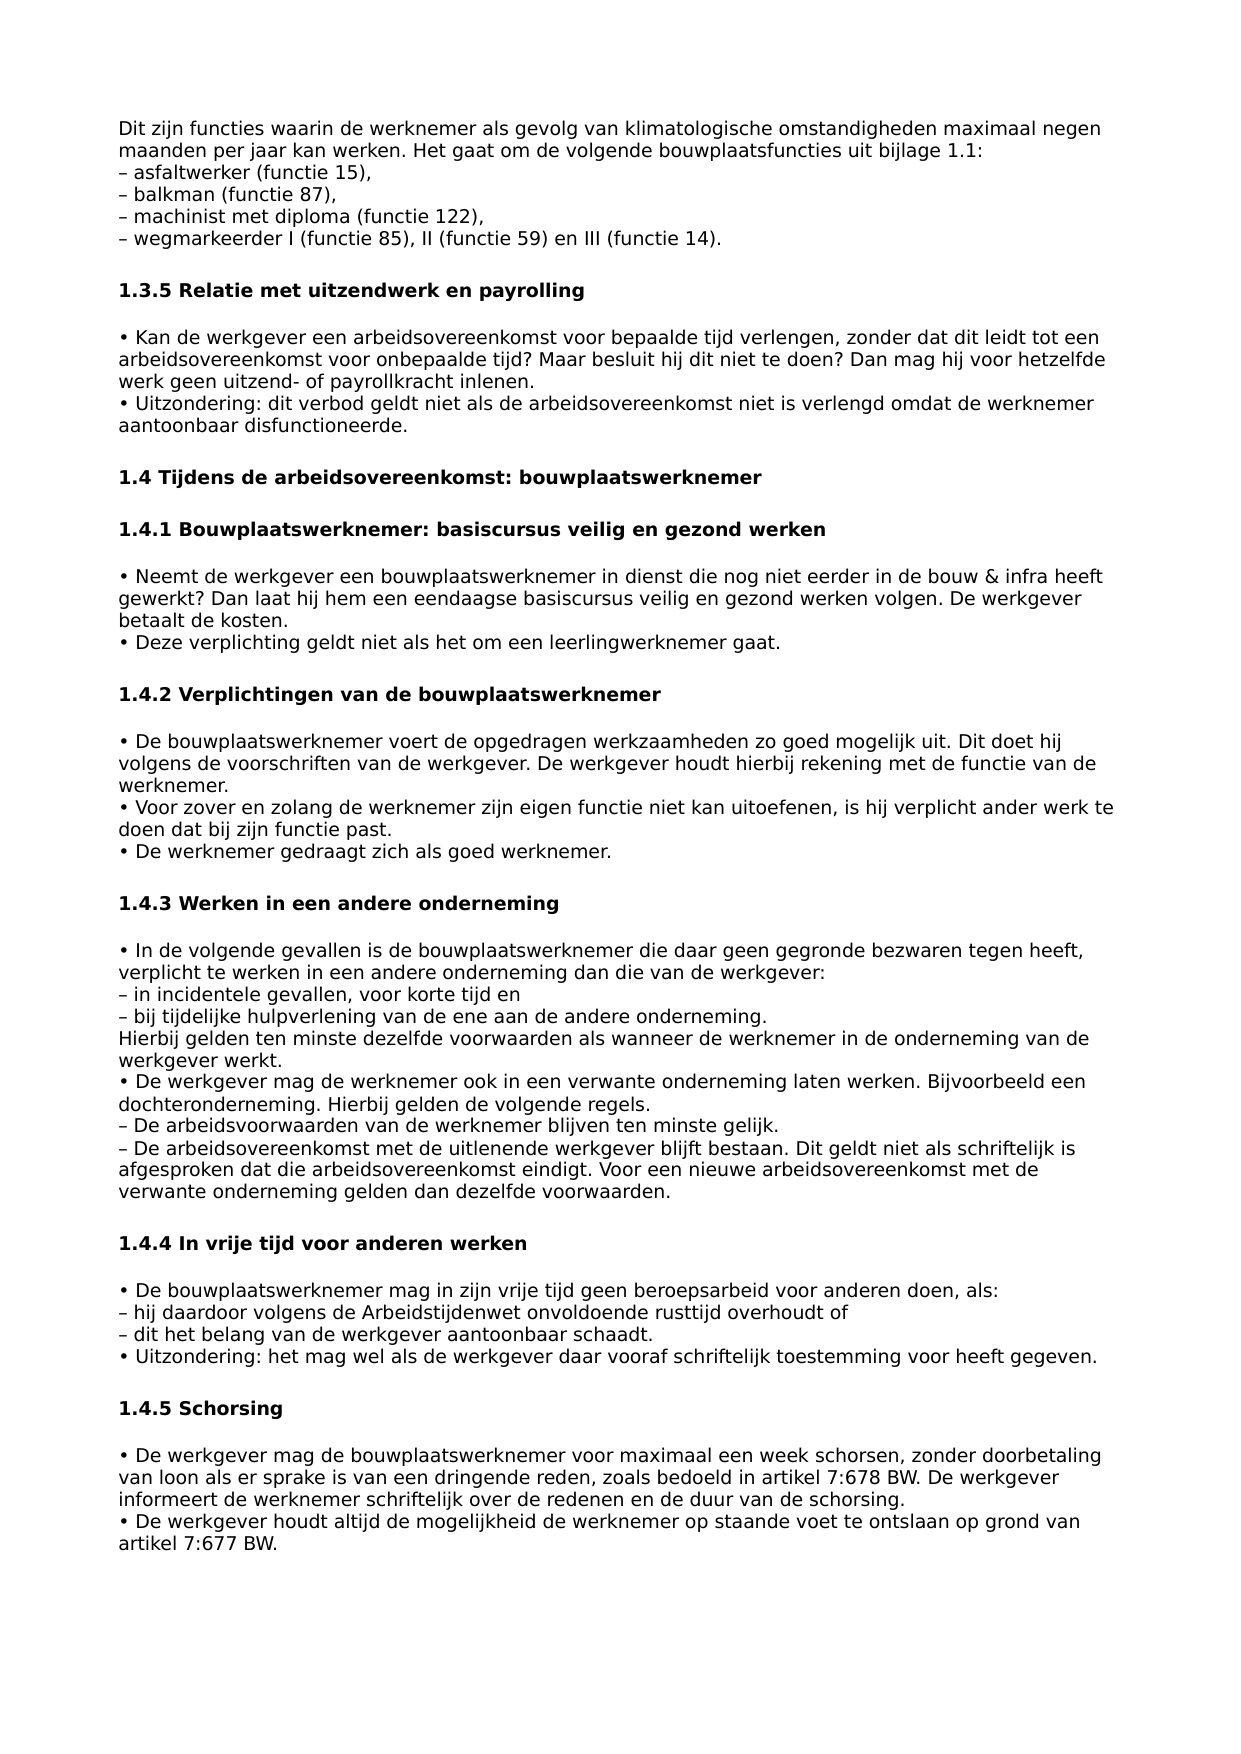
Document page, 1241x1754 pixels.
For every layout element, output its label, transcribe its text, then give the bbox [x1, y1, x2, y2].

text • De werkgever mag de werknemer ook in een verwante onderneming laten werken. Bijvoorbeeld een dochteronderneming. Hierbij gelden de volgende regels. [118, 1071, 1122, 1115]
subtitle 1.4.1 Bouwplaatswerknemer: basiscursus veilig en gezond werken [118, 519, 1122, 541]
text – asfaltwerker (functie 15), [118, 162, 1122, 184]
text • De bouwplaatswerknemer voert de opgedragen werkzaamheden zo goed mogelijk uit. Dit doet hij volgens de voorschriften van de werkgever. De werkgever houdt hierbij rekening met de functie van de werknemer. [118, 731, 1122, 797]
text – bij tijdelijke hulpverlening van de ene aan de andere onderneming. [118, 1006, 1122, 1027]
text – dit het belang van de werkgever aantoonbaar schaadt. [118, 1324, 1122, 1346]
text – in incidentele gevallen, voor korte tijd en [118, 983, 1122, 1006]
text • De werkgever mag de bouwplaatswerknemer voor maximaal een week schorsen, zonder doorbetaling van loon als er sprake is van een dringende reden, zoals bedoeld in artikel 7:678 BW. De werkgever informeert de werknemer schriftelijk over de redenen en de duur van de schorsing. [118, 1445, 1122, 1511]
subtitle 1.4 Tijdens de arbeidsovereenkomst: bouwplaatswerknemer [118, 467, 1122, 489]
subtitle 1.4.4 In vrije tijd voor anderen werken [118, 1233, 1122, 1255]
text – De arbeidsvoorwaarden van de werknemer blijven ten minste gelijk. [118, 1115, 1122, 1137]
text • De werkgever houdt altijd de mogelijkheid de werknemer op staande voet te ontslaan op grond van artikel 7:677 BW. [118, 1511, 1122, 1555]
text Dit zijn functies waarin de werknemer als gevolg van klimatologische omstandigheden maximaal negen maanden per jaar kan werken. Het gaat om de volgende bouwplaatsfuncties uit bijlage 1.1: [118, 118, 1122, 162]
text • Uitzondering: het mag wel als de werkgever daar vooraf schriftelijk toestemming voor heeft gegeven. [118, 1346, 1122, 1368]
text Hierbij gelden ten minste dezelfde voorwaarden als wanneer de werknemer in de onderneming van de werkgever werkt. [118, 1027, 1122, 1071]
text • Kan de werkgever een arbeidsovereenkomst voor bepaalde tijd verlengen, zonder dat dit leidt tot een arbeidsovereenkomst voor onbepaalde tijd? Maar besluit hij dit niet te doen? Dan mag hij voor hetzelfde werk geen uitzend- of payrollkracht inlenen. [118, 327, 1122, 393]
text • Voor zover en zolang de werknemer zijn eigen functie niet kan uitoefenen, is hij verplicht ander werk te doen dat bij zijn functie past. [118, 797, 1122, 841]
text • De bouwplaatswerknemer mag in zijn vrije tijd geen beroepsarbeid voor anderen doen, als: [118, 1280, 1122, 1302]
text • Deze verplichting geldt niet als het om een leerlingwerknemer gaat. [118, 632, 1122, 654]
text • In de volgende gevallen is de bouwplaatswerknemer die daar geen gegronde bezwaren tegen heeft, verplicht te werken in een andere onderneming dan die van de werkgever: [118, 939, 1122, 983]
subtitle 1.4.5 Schorsing [118, 1398, 1122, 1420]
text – De arbeidsovereenkomst met de uitlenende werkgever blijft bestaan. Dit geldt niet als schriftelijk is afgesproken dat die arbeidsovereenkomst eindigt. Voor een nieuwe arbeidsovereenkomst met de verwante onderneming gelden dan dezelfde voorwaarden. [118, 1137, 1122, 1203]
text – wegmarkeerder I (functie 85), II (functie 59) en III (functie 14). [118, 228, 1122, 250]
text • Uitzondering: dit verbod geldt niet als de arbeidsovereenkomst niet is verlengd omdat de werknemer aantoonbaar disfunctioneerde. [118, 393, 1122, 437]
subtitle 1.4.3 Werken in een andere onderneming [118, 893, 1122, 914]
text • De werknemer gedraagt zich als goed werknemer. [118, 841, 1122, 863]
text • Neemt de werkgever een bouwplaatswerknemer in dienst die nog niet eerder in de bouw & infra heeft gewerkt? Dan laat hij hem een eendaagse basiscursus veilig en gezond werken volgen. De werkgever betaalt de kosten. [118, 566, 1122, 632]
subtitle 1.4.2 Verplichtingen van de bouwplaatswerknemer [118, 684, 1122, 706]
text – hij daardoor volgens de Arbeidstijdenwet onvoldoende rusttijd overhoudt of [118, 1302, 1122, 1324]
text – machinist met diploma (functie 122), [118, 206, 1122, 228]
subtitle 1.3.5 Relatie met uitzendwerk en payrolling [118, 280, 1122, 302]
text – balkman (functie 87), [118, 184, 1122, 206]
